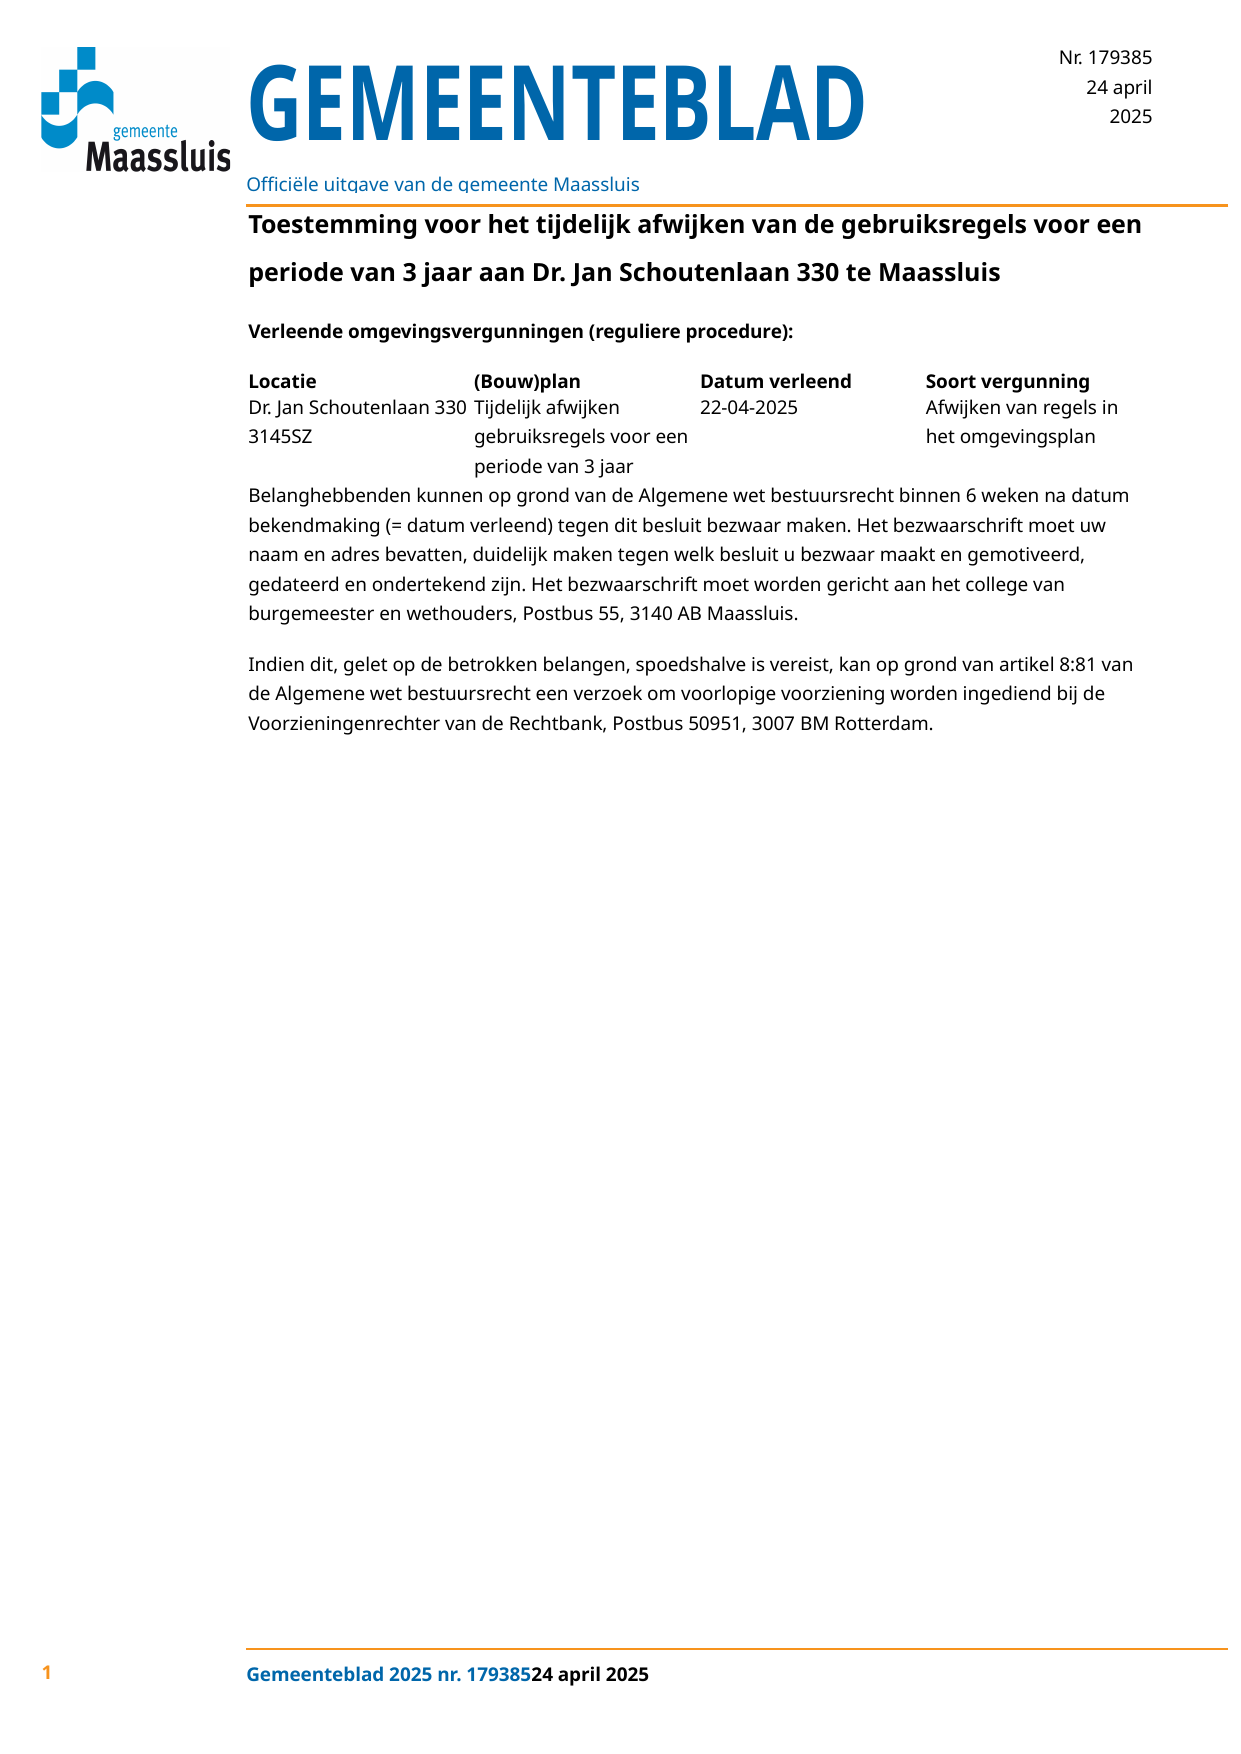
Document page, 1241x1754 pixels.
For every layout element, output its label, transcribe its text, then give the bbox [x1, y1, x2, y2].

table_header (Bouw)plan [474, 369, 700, 394]
text Verleende omgevingsvergunningen (reguliere procedure): [248, 318, 1152, 344]
table_header Datum verleend [700, 369, 926, 394]
table_cell Dr. Jan Schoutenlaan 330 3145SZ [248, 394, 474, 479]
table_header Soort vergunning [926, 369, 1152, 394]
table_cell Afwijken van regels in het omgevingsplan [926, 394, 1152, 479]
table_cell 22-04-2025 [700, 394, 926, 479]
text Toestemming voor het tijdelijk afwijken van de gebruiksregels voor een periode van 3 jaar aan Dr. Jan Schoutenlaan 330 te Maassluis [248, 207, 1152, 288]
text Indien dit, gelet op de betrokken belangen, spoedshalve is vereist, kan op grond van artikel 8:81 van de Algemene wet bestuursrecht een verzoek om voorlopige voorziening worden ingediend bij de Voorzieningenrechter van de Rechtbank, Postbus 50951, 3007 BM Rotterdam. [248, 651, 1152, 736]
picture [41, 47, 77, 92]
table_header Locatie [248, 369, 474, 394]
table_cell Tijdelijk afwijken gebruiksregels voor een periode van 3 jaar [474, 394, 700, 479]
picture [41, 47, 231, 172]
text Belanghebbenden kunnen op grond van de Algemene wet bestuursrecht binnen 6 weken na datum bekendmaking (= datum verleend) tegen dit besluit bezwaar maken. Het bezwaarschrift moet uw naam en adres bevatten, duidelijk maken tegen welk besluit u bezwaar maakt en gemotiveerd, gedateerd en ondertekend zijn. Het bezwaarschrift moet worden gericht aan het college van burgemeester en wethouders, Postbus 55, 3140 AB Maassluis. [248, 482, 1152, 626]
